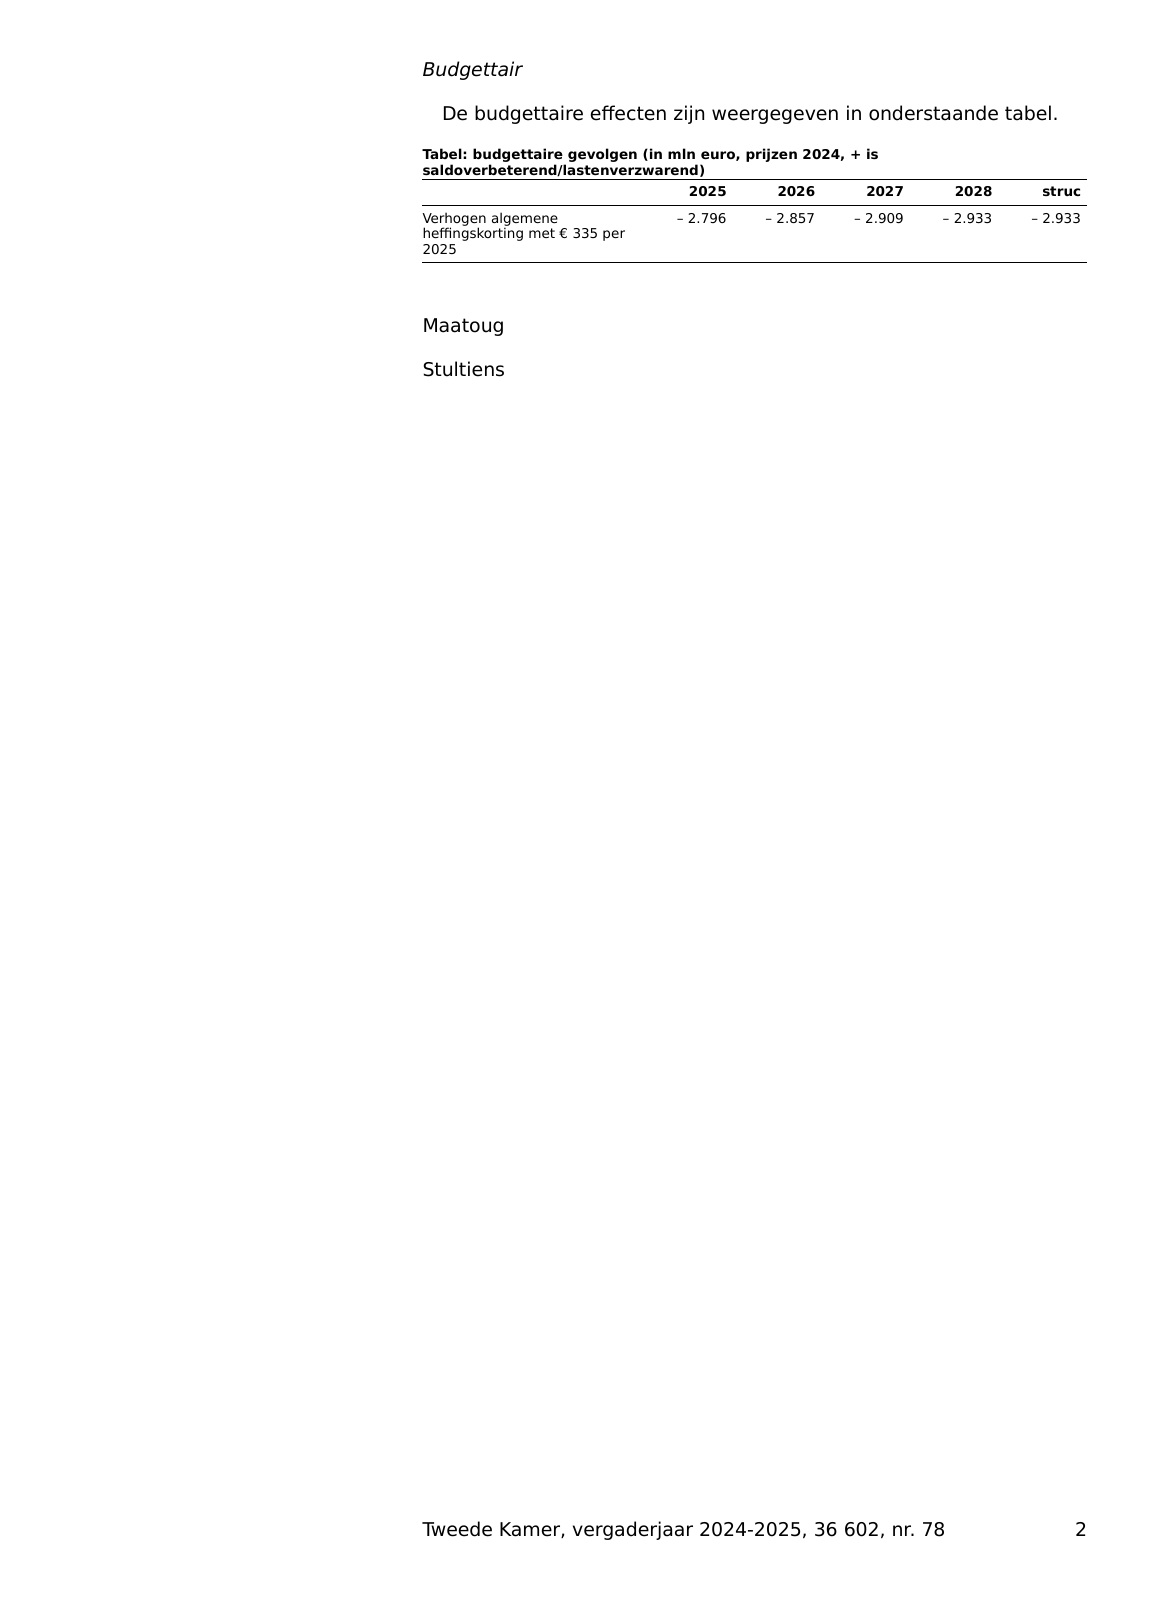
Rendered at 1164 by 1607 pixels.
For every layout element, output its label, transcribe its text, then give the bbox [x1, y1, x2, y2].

table_cell – 2.933 [998, 206, 1087, 262]
table_cell – 2.933 [910, 206, 998, 262]
table_cell 2026 [732, 180, 821, 205]
table_cell – 2.857 [732, 206, 821, 262]
table_cell 2025 [644, 180, 732, 205]
table_header Tabel: budgettaire gevolgen (in mln euro, prijzen 2024, + is saldoverbeterend/lastenverzwarend) [422, 147, 1087, 178]
table_cell – 2.796 [644, 206, 732, 262]
table_cell 2028 [910, 180, 998, 205]
subtitle Budgettair [422, 59, 1087, 81]
table_cell Verhogen algemene heffingskorting met € 335 per 2025 [422, 206, 644, 262]
text Maatoug Stultiens [422, 293, 1087, 381]
text De budgettaire effecten zijn weergegeven in onderstaande tabel. [422, 103, 1087, 125]
table_cell struc [998, 180, 1087, 205]
table_cell – 2.909 [821, 206, 909, 262]
table_cell [422, 180, 644, 205]
table_cell 2027 [821, 180, 909, 205]
